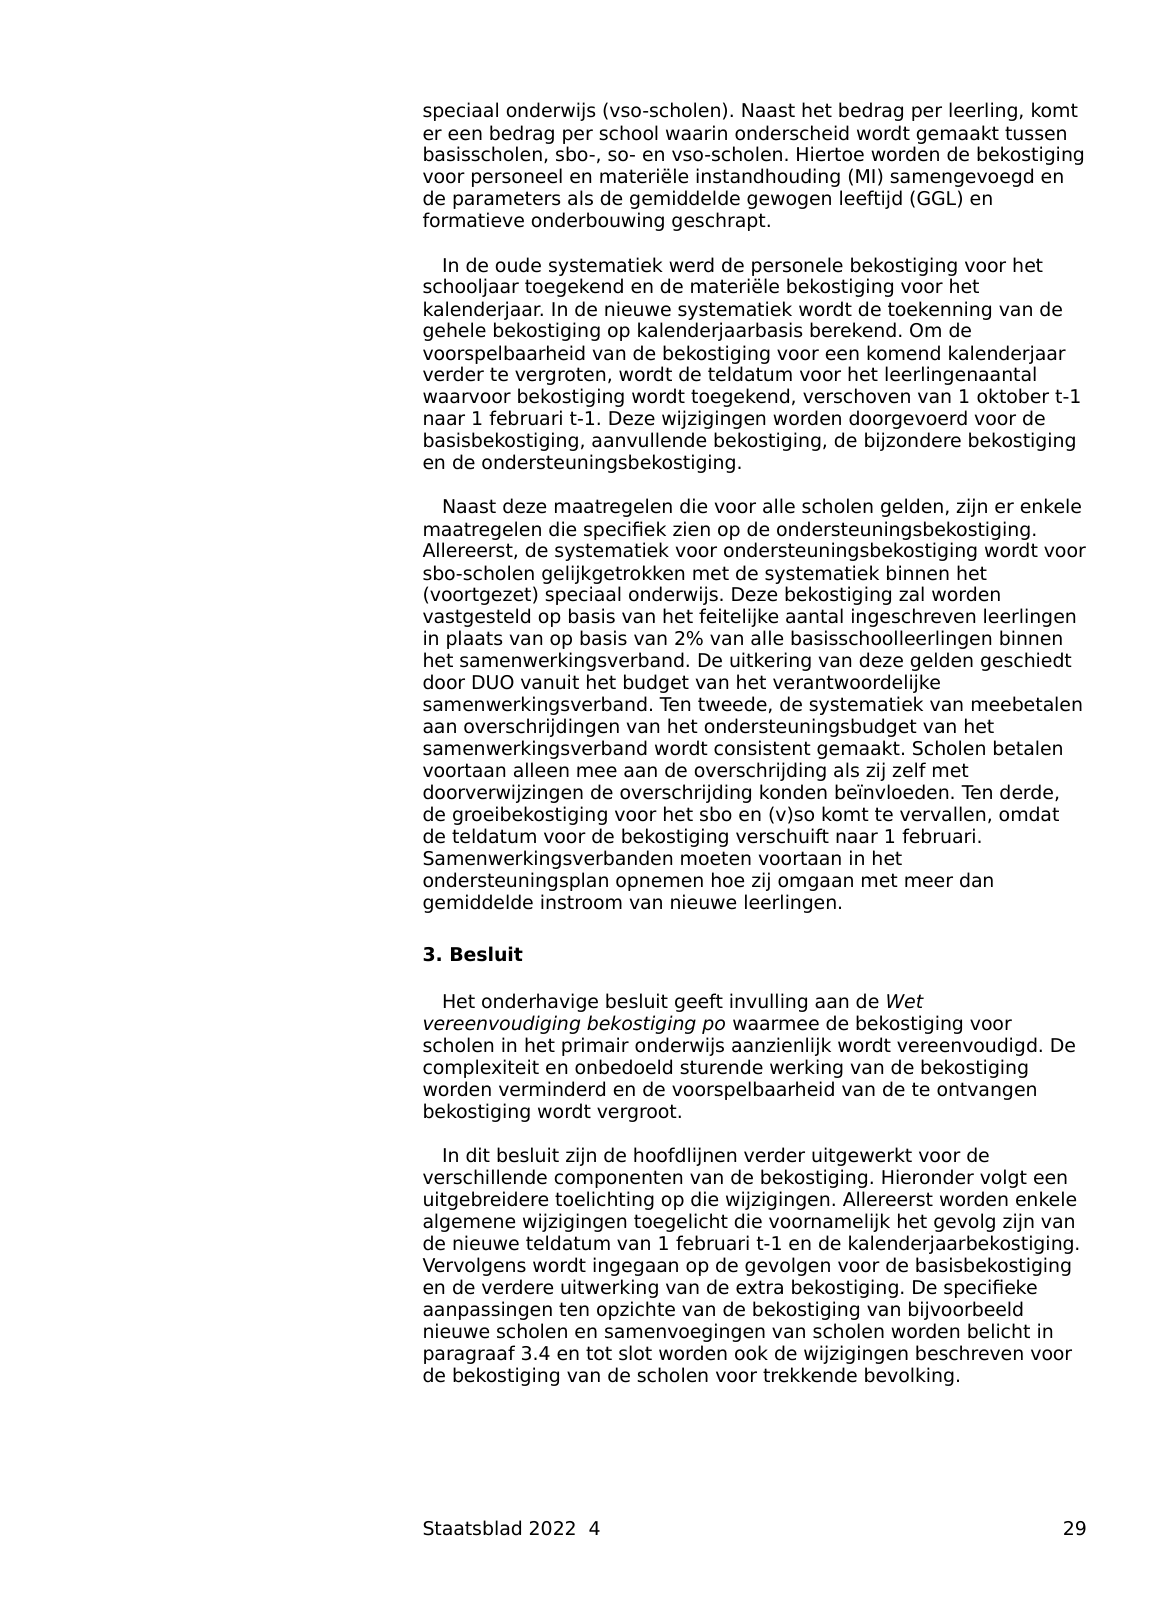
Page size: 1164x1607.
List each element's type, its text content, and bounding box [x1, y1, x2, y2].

subtitle 3. Besluit [422, 944, 1087, 966]
text In dit besluit zijn de hoofdlijnen verder uitgewerkt voor de verschillende componenten van de bekostiging. Hieronder volgt een uitgebreidere toelichting op die wijzigingen. Allereerst worden enkele algemene wijzigingen toegelicht die voornamelijk het gevolg zijn van de nieuwe teldatum van 1 februari t-1 en de kalenderjaarbekostiging. Vervolgens wordt ingegaan op de gevolgen voor de basisbekostiging en de verdere uitwerking van de extra bekostiging. De specifieke aanpassingen ten opzichte van de bekostiging van bijvoorbeeld nieuwe scholen en samenvoegingen van scholen worden belicht in paragraaf 3.4 en tot slot worden ook de wijzigingen beschreven voor de bekostiging van de scholen voor trekkende bevolking. [422, 1145, 1087, 1387]
text In de oude systematiek werd de personele bekostiging voor het schooljaar toegekend en de materiële bekostiging voor het kalenderjaar. In de nieuwe systematiek wordt de toekenning van de gehele bekostiging op kalenderjaarbasis berekend. Om de voorspelbaarheid van de bekostiging voor een komend kalenderjaar verder te vergroten, wordt de teldatum voor het leerlingenaantal waarvoor bekostiging wordt toegekend, verschoven van 1 oktober t-1 naar 1 februari t-1. Deze wijzigingen worden doorgevoerd voor de basisbekostiging, aanvullende bekostiging, de bijzondere bekostiging en de ondersteuningsbekostiging. [422, 254, 1087, 474]
text Naast deze maatregelen die voor alle scholen gelden, zijn er enkele maatregelen die specifiek zien op de ondersteuningsbekostiging. Allereerst, de systematiek voor ondersteuningsbekostiging wordt voor sbo-scholen gelijkgetrokken met de systematiek binnen het (voortgezet) speciaal onderwijs. Deze bekostiging zal worden vastgesteld op basis van het feitelijke aantal ingeschreven leerlingen in plaats van op basis van 2% van alle basisschoolleerlingen binnen het samenwerkingsverband. De uitkering van deze gelden geschiedt door DUO vanuit het budget van het verantwoordelijke samenwerkingsverband. Ten tweede, de systematiek van meebetalen aan overschrijdingen van het ondersteuningsbudget van het samenwerkingsverband wordt consistent gemaakt. Scholen betalen voortaan alleen mee aan de overschrijding als zij zelf met doorverwijzingen de overschrijding konden beïnvloeden. Ten derde, de groeibekostiging voor het sbo en (v)so komt te vervallen, omdat de teldatum voor de bekostiging verschuift naar 1 februari. Samenwerkingsverbanden moeten voortaan in het ondersteuningsplan opnemen hoe zij omgaan met meer dan gemiddelde instroom van nieuwe leerlingen. [422, 496, 1087, 914]
text speciaal onderwijs (vso-scholen). Naast het bedrag per leerling, komt er een bedrag per school waarin onderscheid wordt gemaakt tussen basisscholen, sbo-, so- en vso-scholen. Hiertoe worden de bekostiging voor personeel en materiële instandhouding (MI) samengevoegd en de parameters als de gemiddelde gewogen leeftijd (GGL) en formatieve onderbouwing geschrapt. [422, 100, 1087, 232]
text Het onderhavige besluit geeft invulling aan de Wet vereenvoudiging bekostiging po waarmee de bekostiging voor scholen in het primair onderwijs aanzienlijk wordt vereenvoudigd. De complexiteit en onbedoeld sturende werking van de bekostiging worden verminderd en de voorspelbaarheid van de te ontvangen bekostiging wordt vergroot. [422, 991, 1087, 1123]
